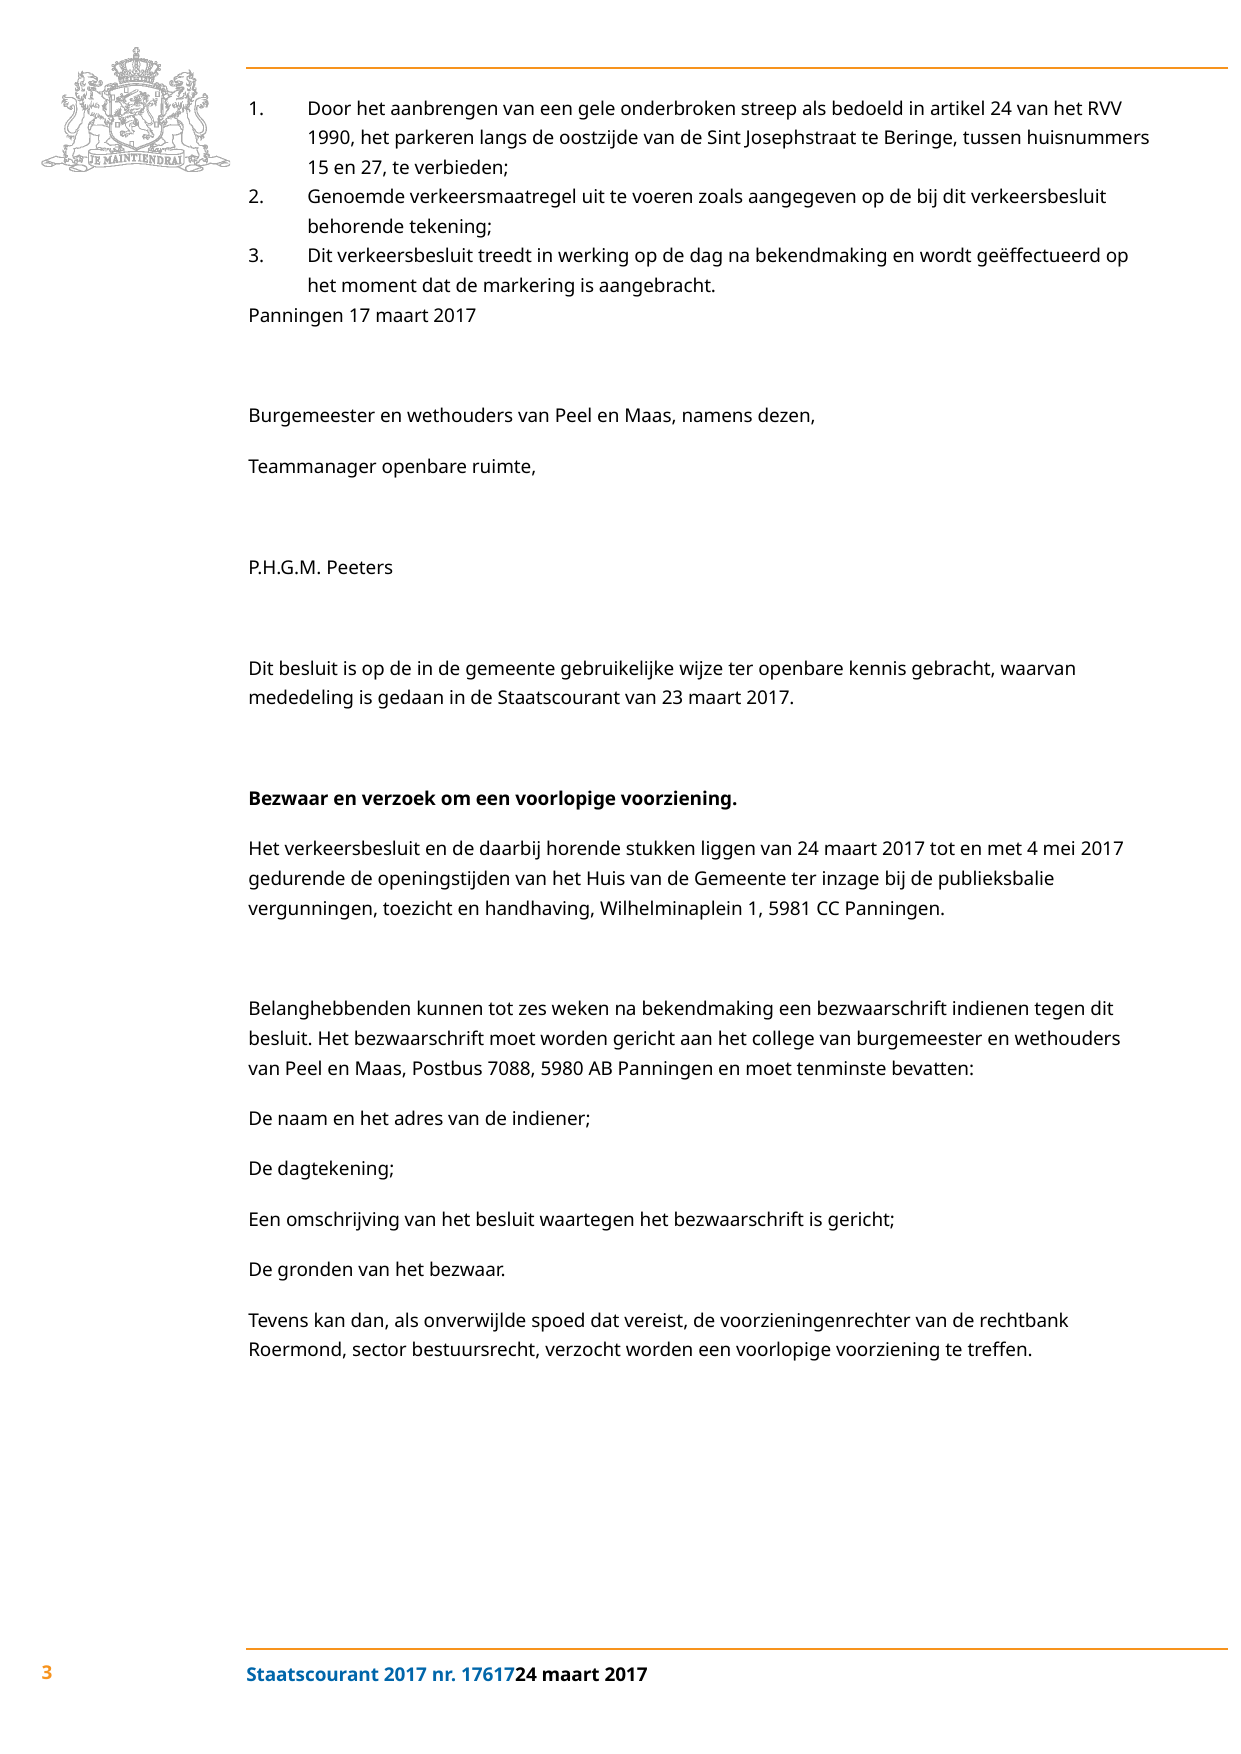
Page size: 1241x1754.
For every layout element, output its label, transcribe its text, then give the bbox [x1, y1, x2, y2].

text De gronden van het bezwaar. [248, 1256, 1152, 1282]
text De naam en het adres van de indiener; [248, 1105, 1152, 1131]
text P.H.G.M. Peeters [248, 554, 1152, 580]
list Dit verkeersbesluit treedt in werking op de dag na bekendmaking en wordt geëffectueerd op het moment dat de markering is aangebracht. [248, 243, 1152, 298]
text Burgemeester en wethouders van Peel en Maas, namens dezen, [248, 403, 1152, 428]
list Genoemde verkeersmaatregel uit te voeren zoals aangegeven op de bij dit verkeersbesluit behorende tekening; [248, 183, 1152, 239]
text Teammanager openbare ruimte, [248, 453, 1152, 479]
text De dagtekening; [248, 1156, 1152, 1181]
text Panningen 17 maart 2017 [248, 302, 1152, 328]
text Een omschrijving van het besluit waartegen het bezwaarschrift is gericht; [248, 1206, 1152, 1232]
text Tevens kan dan, als onverwijlde spoed dat vereist, de voorzieningenrechter van de rechtbank Roermond, sector bestuursrecht, verzocht worden een voorlopige voorziening te treffen. [248, 1307, 1152, 1362]
text Bezwaar en verzoek om een voorlopige voorziening. [248, 785, 1152, 811]
text Dit besluit is op de in de gemeente gebruikelijke wijze ter openbare kennis gebracht, waarvan mededeling is gedaan in de Staatscourant van 23 maart 2017. [248, 655, 1152, 710]
picture [41, 47, 231, 172]
text Het verkeersbesluit en de daarbij horende stukken liggen van 24 maart 2017 tot en met 4 mei 2017 gedurende de openingstijden van het Huis van de Gemeente ter inzage bij de publieksbalie vergunningen, toezicht en handhaving, Wilhelminaplein 1, 5981 CC Panningen. [248, 836, 1152, 921]
text Belanghebbenden kunnen tot zes weken na bekendmaking een bezwaarschrift indienen tegen dit besluit. Het bezwaarschrift moet worden gericht aan het college van burgemeester en wethouders van Peel en Maas, Postbus 7088, 5980 AB Panningen en moet tenminste bevatten: [248, 996, 1152, 1081]
list Door het aanbrengen van een gele onderbroken streep als bedoeld in artikel 24 van het RVV 1990, het parkeren langs de oostzijde van de Sint Josephstraat te Beringe, tussen huisnummers 15 en 27, te verbieden; [248, 95, 1152, 180]
